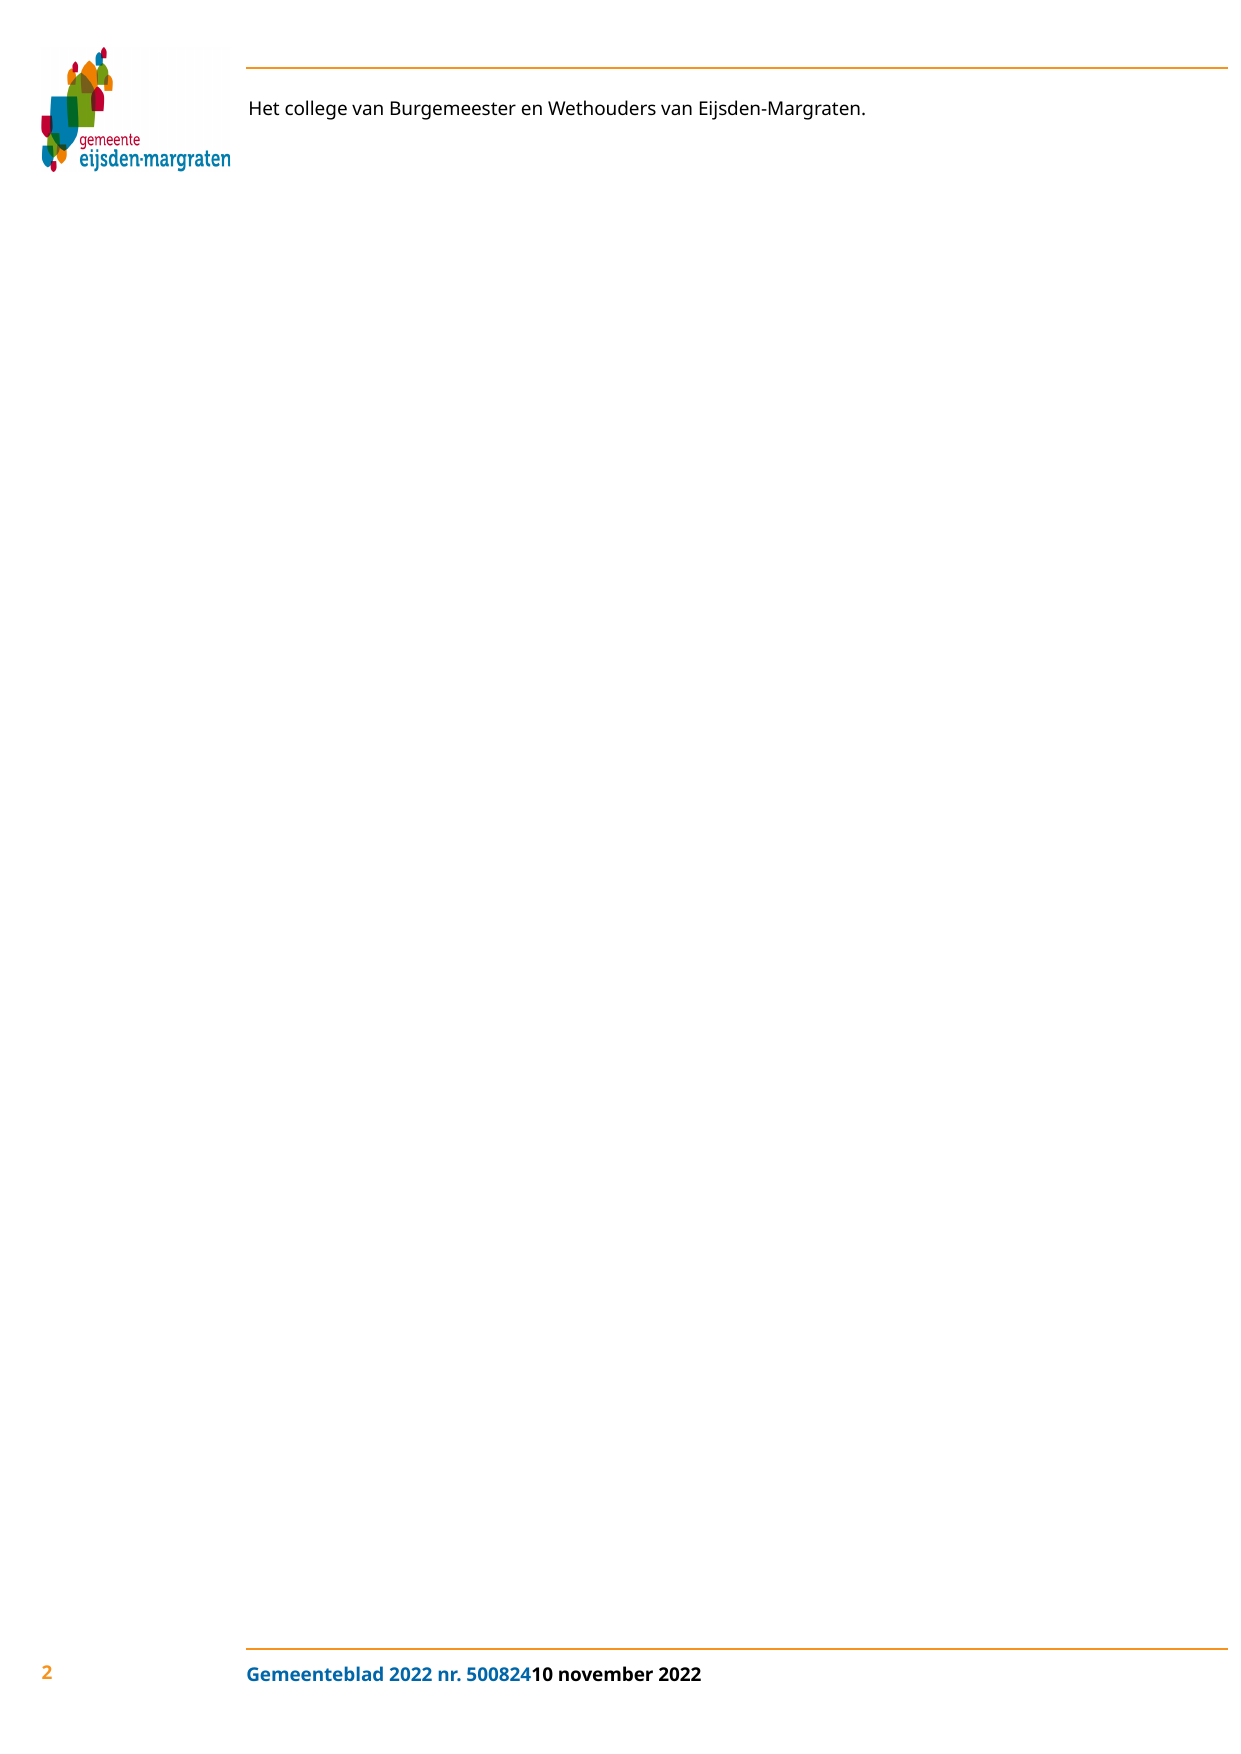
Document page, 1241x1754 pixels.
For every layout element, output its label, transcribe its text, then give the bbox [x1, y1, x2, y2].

text Het college van Burgemeester en Wethouders van Eijsden-Margraten. [248, 95, 1152, 121]
picture [41, 47, 231, 172]
